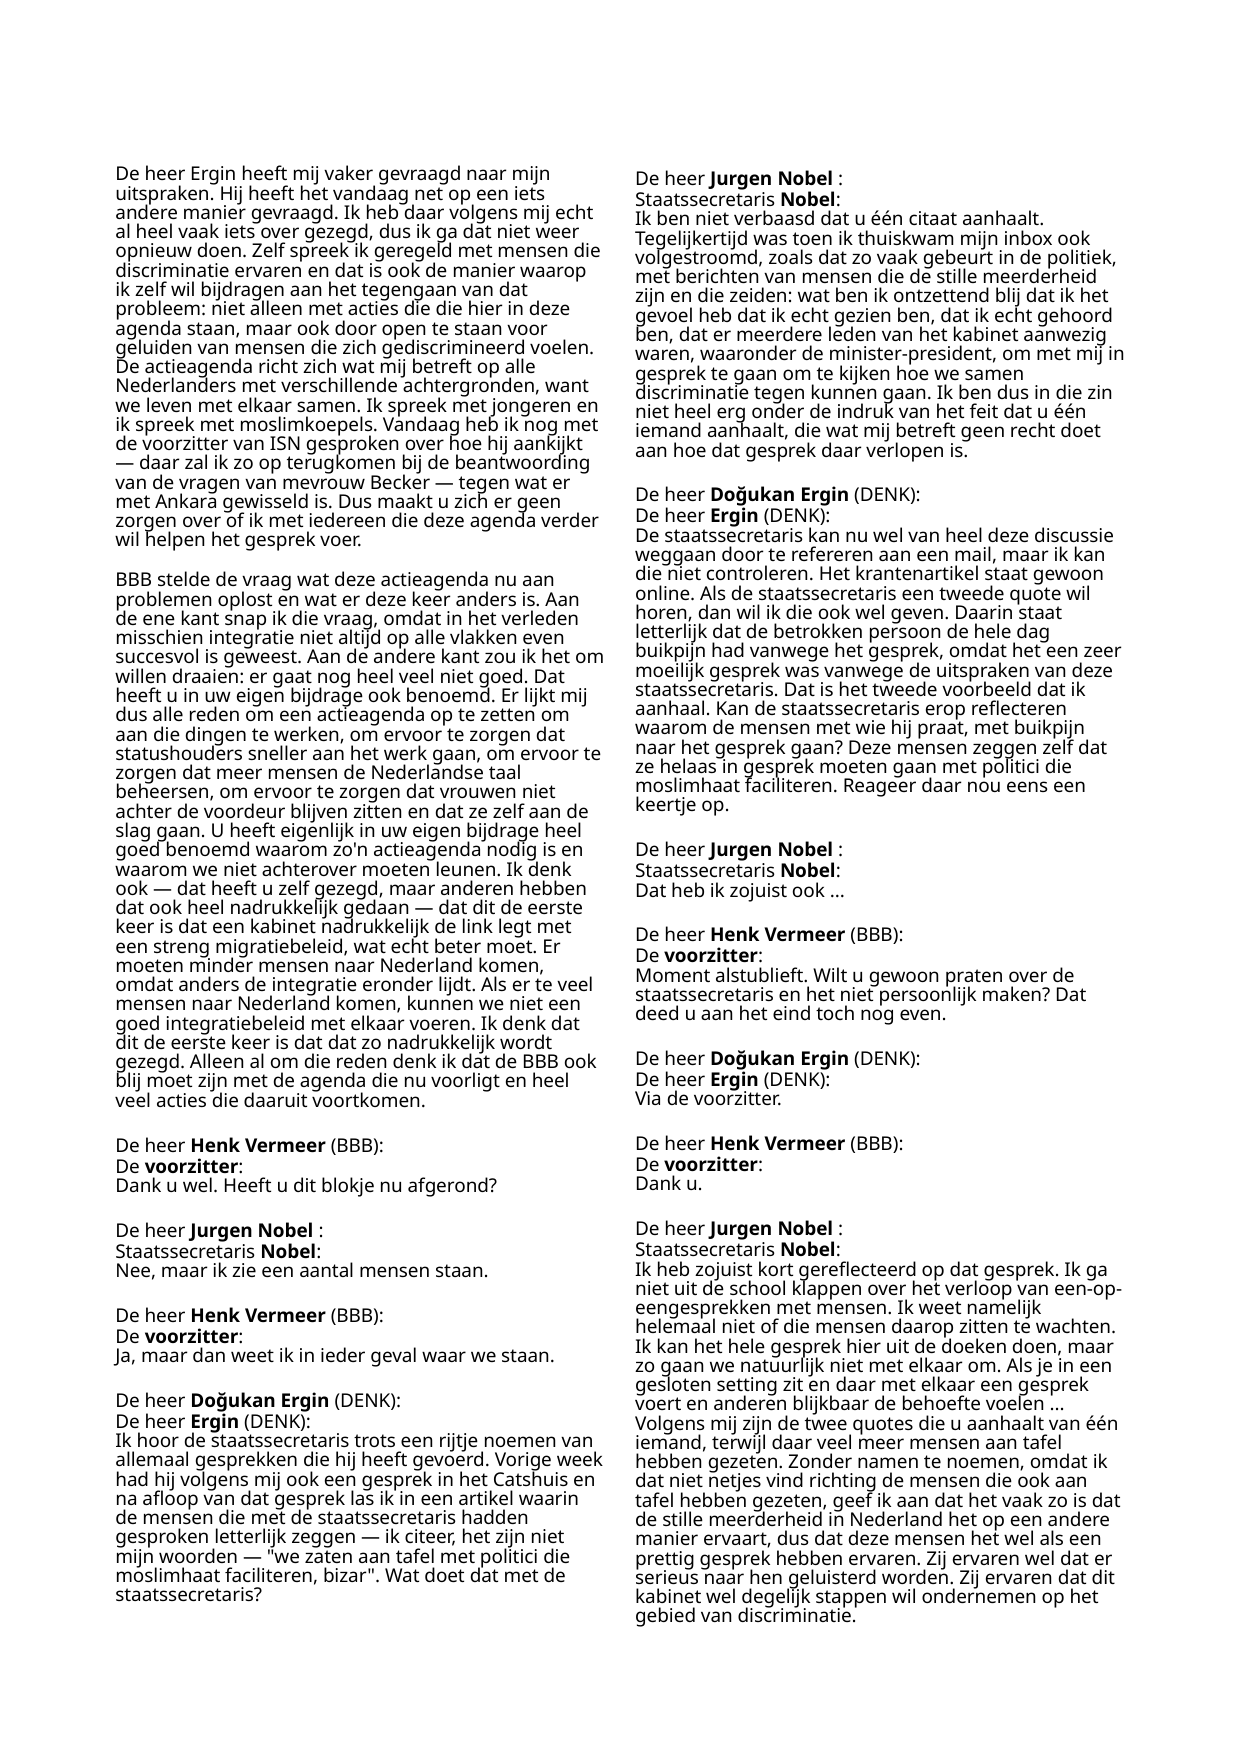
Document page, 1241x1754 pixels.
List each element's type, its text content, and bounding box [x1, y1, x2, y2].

text Staatssecretaris Nobel: [635, 191, 1125, 210]
text De heer Henk Vermeer (BBB): [635, 922, 1125, 947]
text De heer Jurgen Nobel : [635, 837, 1125, 862]
text De staatssecretaris kan nu wel van heel deze discussie weggaan door te refereren aan een mail, maar ik kan die niet controleren. Het krantenartikel staat gewoon online. Als de staatssecretaris een tweede quote wil horen, dan wil ik die ook wel geven. Daarin staat letterlijk dat de betrokken persoon de hele dag buikpijn had vanwege het gesprek, omdat het een zeer moeilijk gesprek was vanwege de uitspraken van deze staatssecretaris. Dat is het tweede voorbeeld dat ik aanhaal. Kan de staatssecretaris erop reflecteren waarom de mensen met wie hij praat, met buikpijn naar het gesprek gaan? Deze mensen zeggen zelf dat ze helaas in gesprek moeten gaan met politici die moslimhaat faciliteren. Reageer daar nou eens een keertje op. [635, 527, 1125, 816]
text De heer Doğukan Ergin (DENK): [635, 1045, 1125, 1071]
text Ik heb zojuist kort gereflecteerd op dat gesprek. Ik ga niet uit de school klappen over het verloop van een-op-eengesprekken met mensen. Ik weet namelijk helemaal niet of die mensen daarop zitten te wachten. Ik kan het hele gesprek hier uit de doeken doen, maar zo gaan we natuurlijk niet met elkaar om. Als je in een gesloten setting zit en daar met elkaar een gesprek voert en anderen blijkbaar de behoefte voelen ... Volgens mij zijn de twee quotes die u aanhaalt van één iemand, terwijl daar veel meer mensen aan tafel hebben gezeten. Zonder namen te noemen, omdat ik dat niet netjes vind richting de mensen die ook aan tafel hebben gezeten, geef ik aan dat het vaak zo is dat de stille meerderheid in Nederland het op een andere manier ervaart, dus dat deze mensen het wel als een prettig gesprek hebben ervaren. Zij ervaren wel dat er serieus naar hen geluisterd worden. Zij ervaren dat dit kabinet wel degelijk stappen wil ondernemen op het gebied van discriminatie. [635, 1261, 1125, 1627]
text De voorzitter: [635, 1156, 1125, 1175]
text De heer Henk Vermeer (BBB): [635, 1130, 1125, 1156]
text De heer Ergin (DENK): [115, 1413, 605, 1432]
text Ik ben niet verbaasd dat u één citaat aanhaalt. Tegelijkertijd was toen ik thuiskwam mijn inbox ook volgestroomd, zoals dat zo vaak gebeurt in de politiek, met berichten van mensen die de stille meerderheid zijn en die zeiden: wat ben ik ontzettend blij dat ik het gevoel heb dat ik echt gezien ben, dat ik echt gehoord ben, dat er meerdere leden van het kabinet aanwezig waren, waaronder de minister-president, om met mij in gesprek te gaan om te kijken hoe we samen discriminatie tegen kunnen gaan. Ik ben dus in die zin niet heel erg onder de indruk van het feit dat u één iemand aanhaalt, die wat mij betreft geen recht doet aan hoe dat gesprek daar verlopen is. [635, 210, 1125, 461]
text De voorzitter: [115, 1328, 605, 1347]
text Dank u. [635, 1175, 1125, 1195]
text Staatssecretaris Nobel: [115, 1243, 605, 1262]
text Dank u wel. Heeft u dit blokje nu afgerond? [115, 1177, 605, 1196]
text BBB stelde de vraag wat deze actieagenda nu aan problemen oplost en wat er deze keer anders is. Aan de ene kant snap ik die vraag, omdat in het verleden misschien integratie niet altijd op alle vlakken even succesvol is geweest. Aan de andere kant zou ik het om willen draaien: er gaat nog heel veel niet goed. Dat heeft u in uw eigen bijdrage ook benoemd. Er lijkt mij dus alle reden om een actieagenda op te zetten om aan die dingen te werken, om ervoor te zorgen dat statushouders sneller aan het werk gaan, om ervoor te zorgen dat meer mensen de Nederlandse taal beheersen, om ervoor te zorgen dat vrouwen niet achter de voordeur blijven zitten en dat ze zelf aan de slag gaan. U heeft eigenlijk in uw eigen bijdrage heel goed benoemd waarom zo'n actieagenda nodig is en waarom we niet achterover moeten leunen. Ik denk ook — dat heeft u zelf gezegd, maar anderen hebben dat ook heel nadrukkelijk gedaan — dat dit de eerste keer is dat een kabinet nadrukkelijk de link legt met een streng migratiebeleid, wat echt beter moet. Er moeten minder mensen naar Nederland komen, omdat anders de integratie eronder lijdt. Als er te veel mensen naar Nederland komen, kunnen we niet een goed integratiebeleid met elkaar voeren. Ik denk dat dit de eerste keer is dat dat zo nadrukkelijk wordt gezegd. Alleen al om die reden denk ik dat de BBB ook blij moet zijn met de agenda die nu voorligt en heel veel acties die daaruit voortkomen. [115, 571, 605, 1111]
text De heer Henk Vermeer (BBB): [115, 1302, 605, 1328]
text De heer Ergin (DENK): [635, 1071, 1125, 1090]
text Ja, maar dan weet ik in ieder geval waar we staan. [115, 1347, 605, 1366]
text De heer Doğukan Ergin (DENK): [115, 1387, 605, 1413]
text Dat heb ik zojuist ook ... [635, 882, 1125, 901]
text De heer Ergin heeft mij vaker gevraagd naar mijn uitspraken. Hij heeft het vandaag net op een iets andere manier gevraagd. Ik heb daar volgens mij echt al heel vaak iets over gezegd, dus ik ga dat niet weer opnieuw doen. Zelf spreek ik geregeld met mensen die discriminatie ervaren en dat is ook de manier waarop ik zelf wil bijdragen aan het tegengaan van dat probleem: niet alleen met acties die die hier in deze agenda staan, maar ook door open te staan voor geluiden van mensen die zich gediscrimineerd voelen. De actieagenda richt zich wat mij betreft op alle Nederlanders met verschillende achtergronden, want we leven met elkaar samen. Ik spreek met jongeren en ik spreek met moslimkoepels. Vandaag heb ik nog met de voorzitter van ISN gesproken over hoe hij aankijkt — daar zal ik zo op terugkomen bij de beantwoording van de vragen van mevrouw Becker — tegen wat er met Ankara gewisseld is. Dus maakt u zich er geen zorgen over of ik met iedereen die deze agenda verder wil helpen het gesprek voer. [115, 165, 605, 551]
text De voorzitter: [115, 1158, 605, 1177]
text De heer Jurgen Nobel : [635, 1216, 1125, 1241]
text De voorzitter: [635, 947, 1125, 967]
text De heer Jurgen Nobel : [635, 165, 1125, 191]
text Moment alstublieft. Wilt u gewoon praten over de staatssecretaris en het niet persoonlijk maken? Dat deed u aan het eind toch nog even. [635, 967, 1125, 1024]
text De heer Henk Vermeer (BBB): [115, 1132, 605, 1158]
text Staatssecretaris Nobel: [635, 1241, 1125, 1261]
text De heer Jurgen Nobel : [115, 1217, 605, 1243]
text De heer Ergin (DENK): [635, 507, 1125, 527]
text Nee, maar ik zie een aantal mensen staan. [115, 1262, 605, 1281]
text De heer Doğukan Ergin (DENK): [635, 482, 1125, 507]
text Ik hoor de staatssecretaris trots een rijtje noemen van allemaal gesprekken die hij heeft gevoerd. Vorige week had hij volgens mij ook een gesprek in het Catshuis en na afloop van dat gesprek las ik in een artikel waarin de mensen die met de staatssecretaris hadden gesproken letterlijk zeggen — ik citeer, het zijn niet mijn woorden — "we zaten aan tafel met politici die moslimhaat faciliteren, bizar". Wat doet dat met de staatssecretaris? [115, 1432, 605, 1606]
text Staatssecretaris Nobel: [635, 862, 1125, 882]
text Via de voorzitter. [635, 1090, 1125, 1109]
